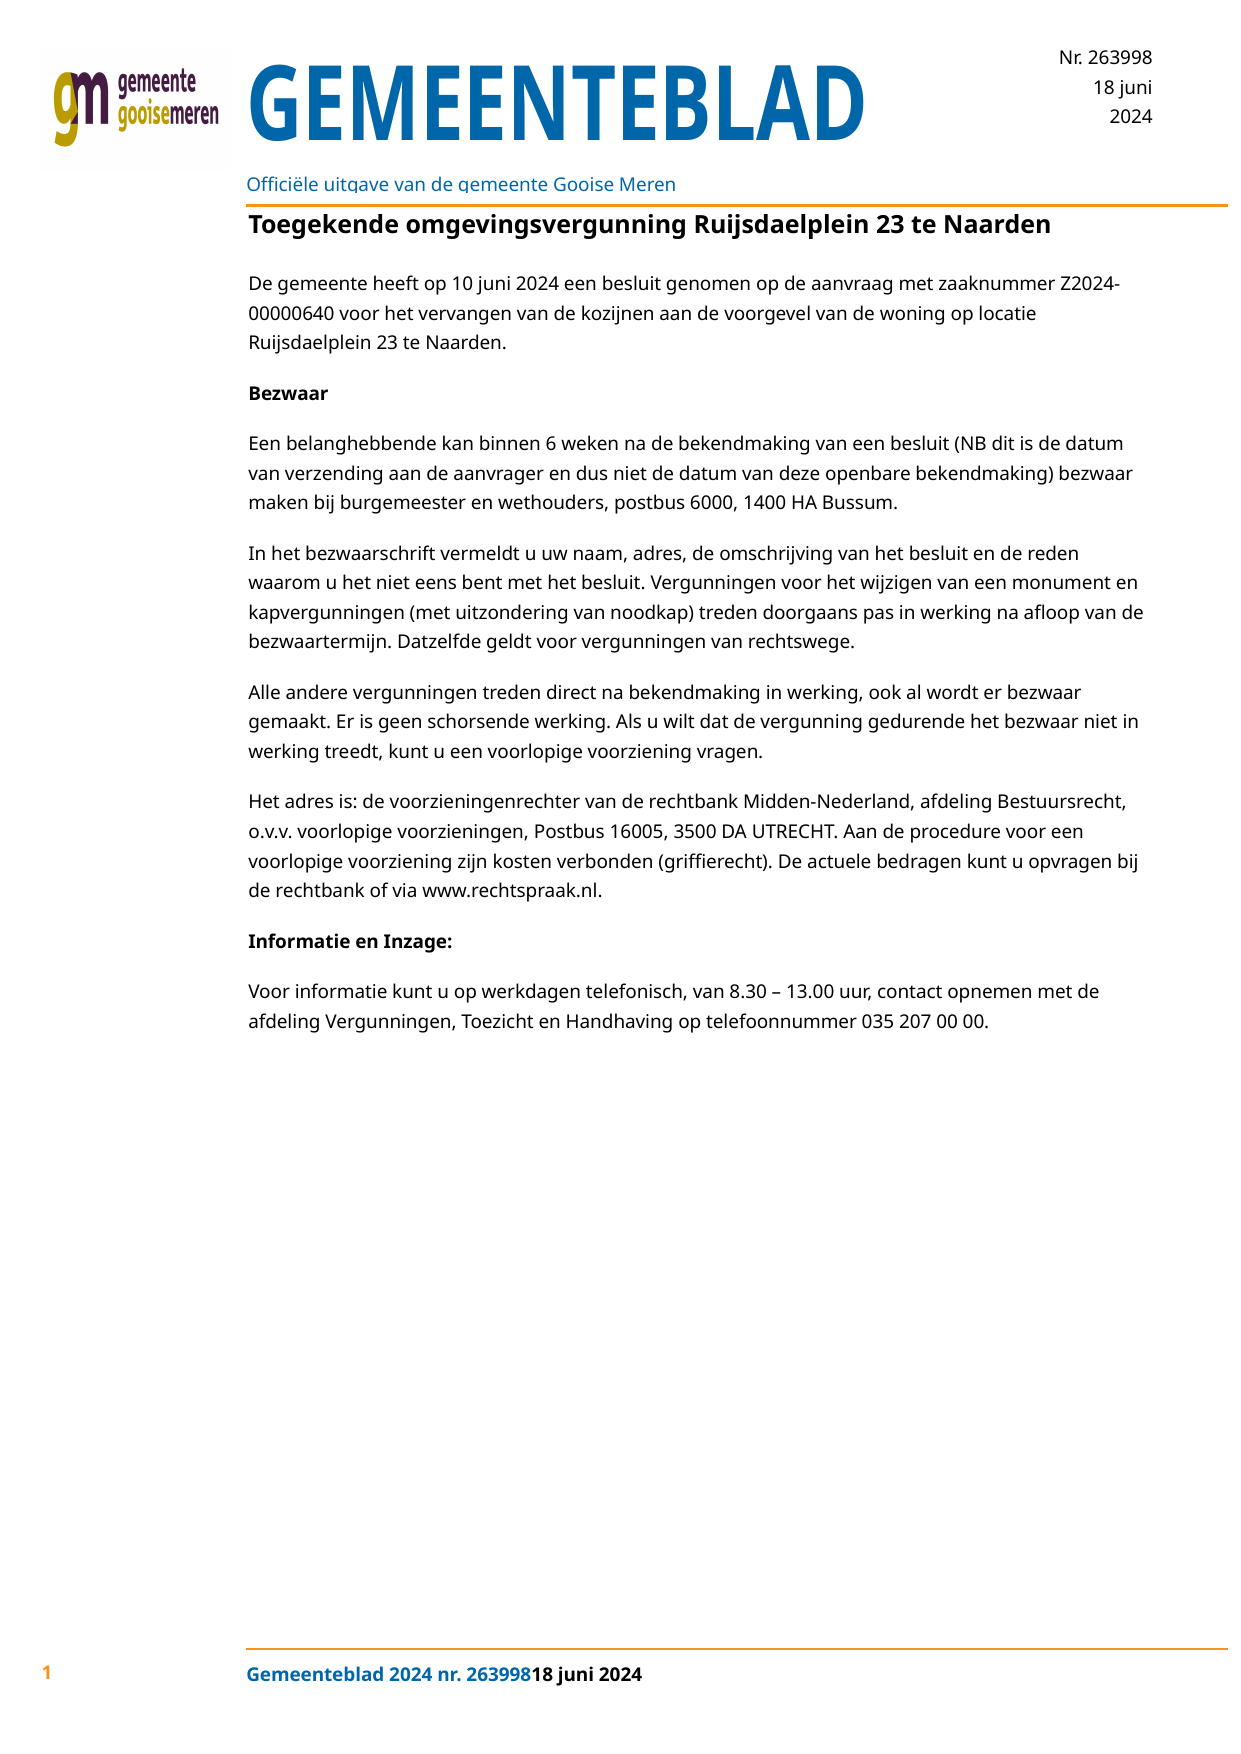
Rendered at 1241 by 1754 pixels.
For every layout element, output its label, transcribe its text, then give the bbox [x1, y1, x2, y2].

text Informatie en Inzage: [248, 928, 1152, 953]
text Voor informatie kunt u op werkdagen telefonisch, van 8.30 – 13.00 uur, contact opnemen met de afdeling Vergunningen, Toezicht en Handhaving op telefoonnummer 035 207 00 00. [248, 978, 1152, 1033]
picture [41, 47, 231, 172]
text Toegekende omgevingsvergunning Ruijsdaelplein 23 te Naarden [248, 207, 1152, 241]
text In het bezwaarschrift vermeldt u uw naam, adres, de omschrijving van het besluit en de reden waarom u het niet eens bent met het besluit. Vergunningen voor het wijzigen van een monument en kapvergunningen (met uitzondering van noodkap) treden doorgaans pas in werking na afloop van de bezwaartermijn. Datzelfde geldt voor vergunningen van rechtswege. [248, 540, 1152, 654]
text Een belanghebbende kan binnen 6 weken na de bekendmaking van een besluit (NB dit is de datum van verzending aan de aanvrager en dus niet de datum van deze openbare bekendmaking) bezwaar maken bij burgemeester en wethouders, postbus 6000, 1400 HA Bussum. [248, 430, 1152, 515]
text De gemeente heeft op 10 juni 2024 een besluit genomen op de aanvraag met zaaknummer Z2024-00000640 voor het vervangen van de kozijnen aan de voorgevel van de woning op locatie Ruijsdaelplein 23 te Naarden. [248, 270, 1152, 355]
text Het adres is: de voorzieningenrechter van de rechtbank Midden-Nederland, afdeling Bestuursrecht, o.v.v. voorlopige voorzieningen, Postbus 16005, 3500 DA UTRECHT. Aan de procedure voor een voorlopige voorziening zijn kosten verbonden (griffierecht). De actuele bedragen kunt u opvragen bij de rechtbank of via www.rechtspraak.nl. [248, 789, 1152, 903]
text Alle andere vergunningen treden direct na bekendmaking in werking, ook al wordt er bezwaar gemaakt. Er is geen schorsende werking. Als u wilt dat de vergunning gedurende het bezwaar niet in werking treedt, kunt u een voorlopige voorziening vragen. [248, 679, 1152, 764]
text Bezwaar [248, 380, 1152, 406]
